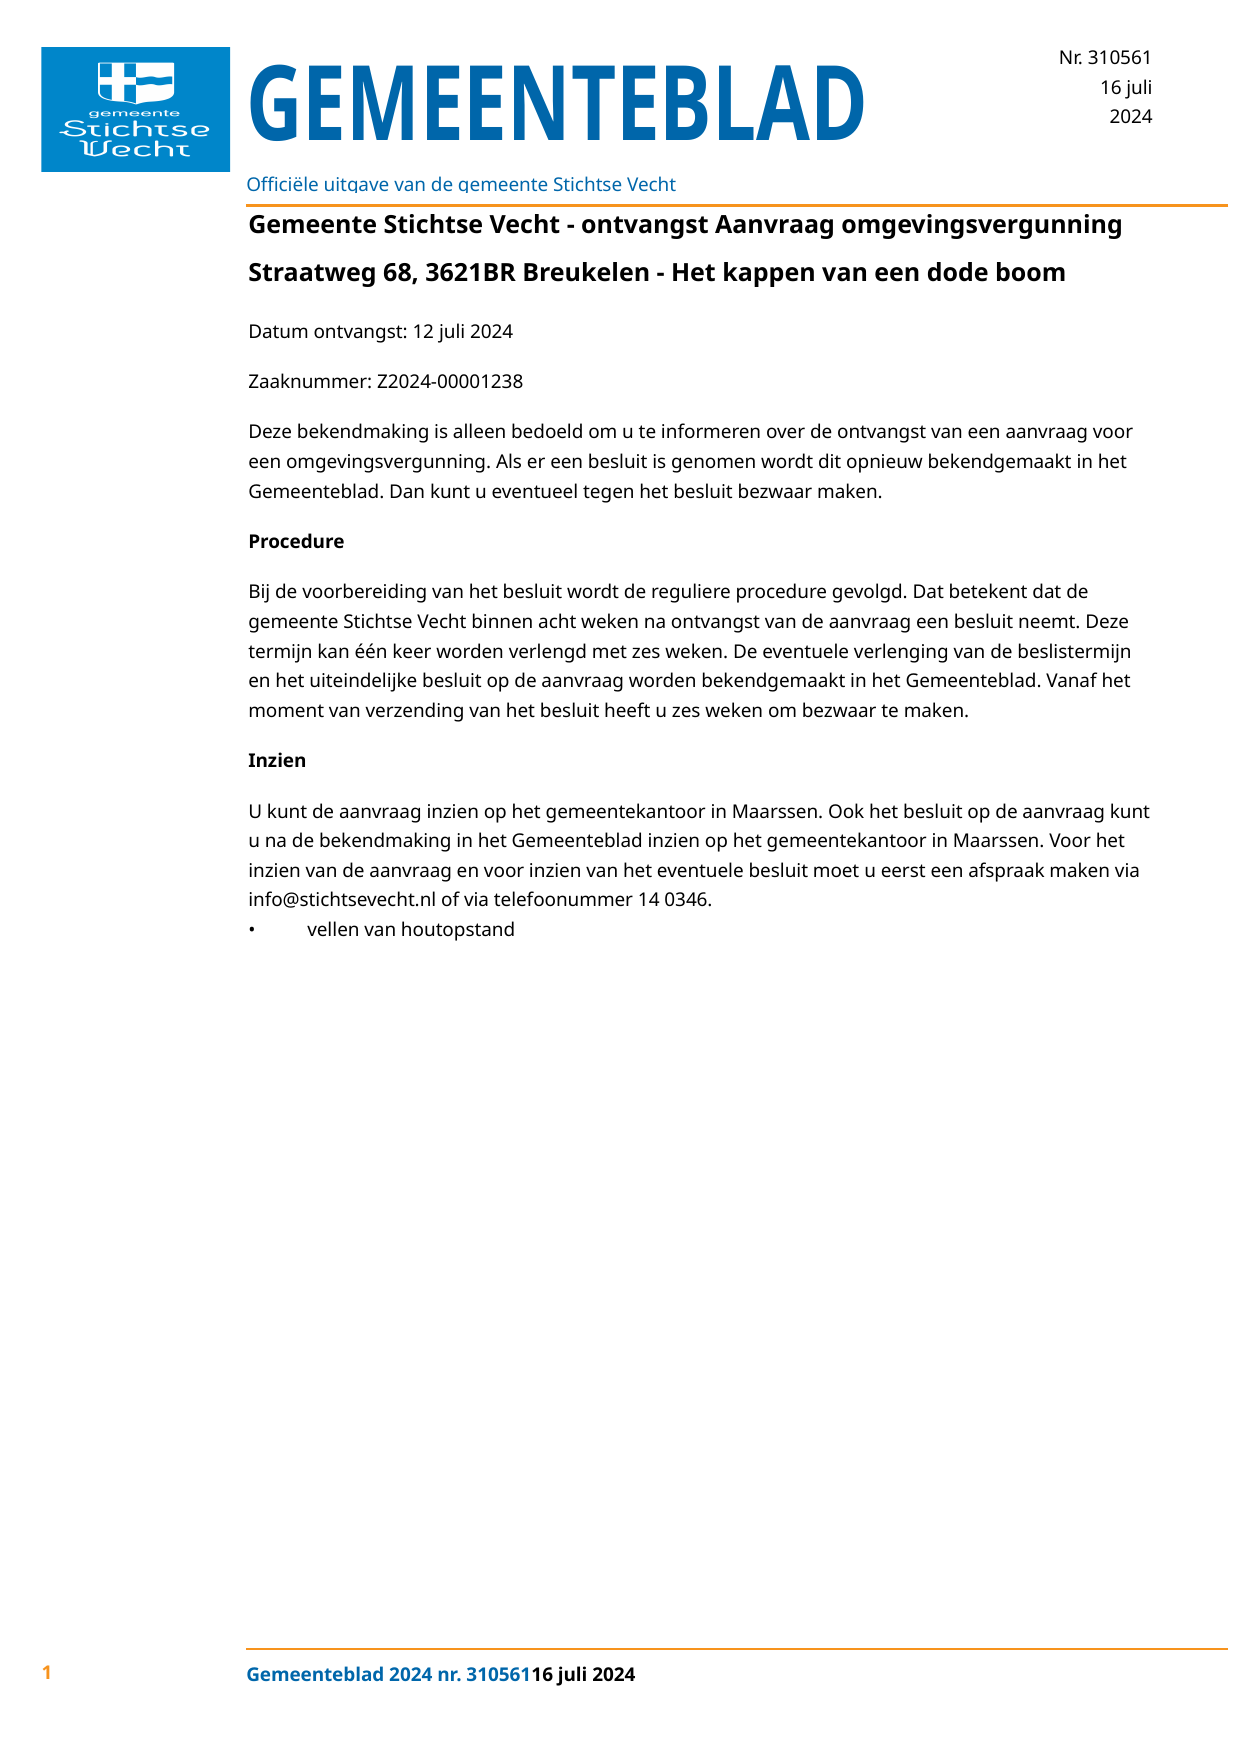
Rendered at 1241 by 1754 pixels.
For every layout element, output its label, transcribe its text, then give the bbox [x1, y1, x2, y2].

text Deze bekendmaking is alleen bedoeld om u te informeren over de ontvangst van een aanvraag voor een omgevingsvergunning. Als er een besluit is genomen wordt dit opnieuw bekendgemaakt in het Gemeenteblad. Dan kunt u eventueel tegen het besluit bezwaar maken. [248, 419, 1152, 504]
text Procedure [248, 528, 1152, 554]
text Bij de voorbereiding van het besluit wordt de reguliere procedure gevolgd. Dat betekent dat de gemeente Stichtse Vecht binnen acht weken na ontvangst van de aanvraag een besluit neemt. Deze termijn kan één keer worden verlengd met zes weken. De eventuele verlenging van de beslistermijn en het uiteindelijke besluit op de aanvraag worden bekendgemaakt in het Gemeenteblad. Vanaf het moment van verzending van het besluit heeft u zes weken om bezwaar te maken. [248, 579, 1152, 723]
list vellen van houtopstand [248, 916, 1152, 942]
picture [137, 63, 174, 103]
text Datum ontvangst: 12 juli 2024 [248, 318, 1152, 344]
text Inzien [248, 747, 1152, 773]
text Zaaknummer: Z2024-00001238 [248, 368, 1152, 394]
text U kunt de aanvraag inzien op het gemeentekantoor in Maarssen. Ook het besluit op de aanvraag kunt u na de bekendmaking in het Gemeenteblad inzien op het gemeentekantoor in Maarssen. Voor het inzien van de aanvraag en voor inzien van het eventuele besluit moet u eerst een afspraak maken via info@stichtsevecht.nl of via telefoonummer 14 0346. [248, 798, 1152, 912]
picture [99, 63, 135, 101]
text Gemeente Stichtse Vecht - ontvangst Aanvraag omgevingsvergunning Straatweg 68, 3621BR Breukelen - Het kappen van een dode boom [248, 207, 1152, 288]
